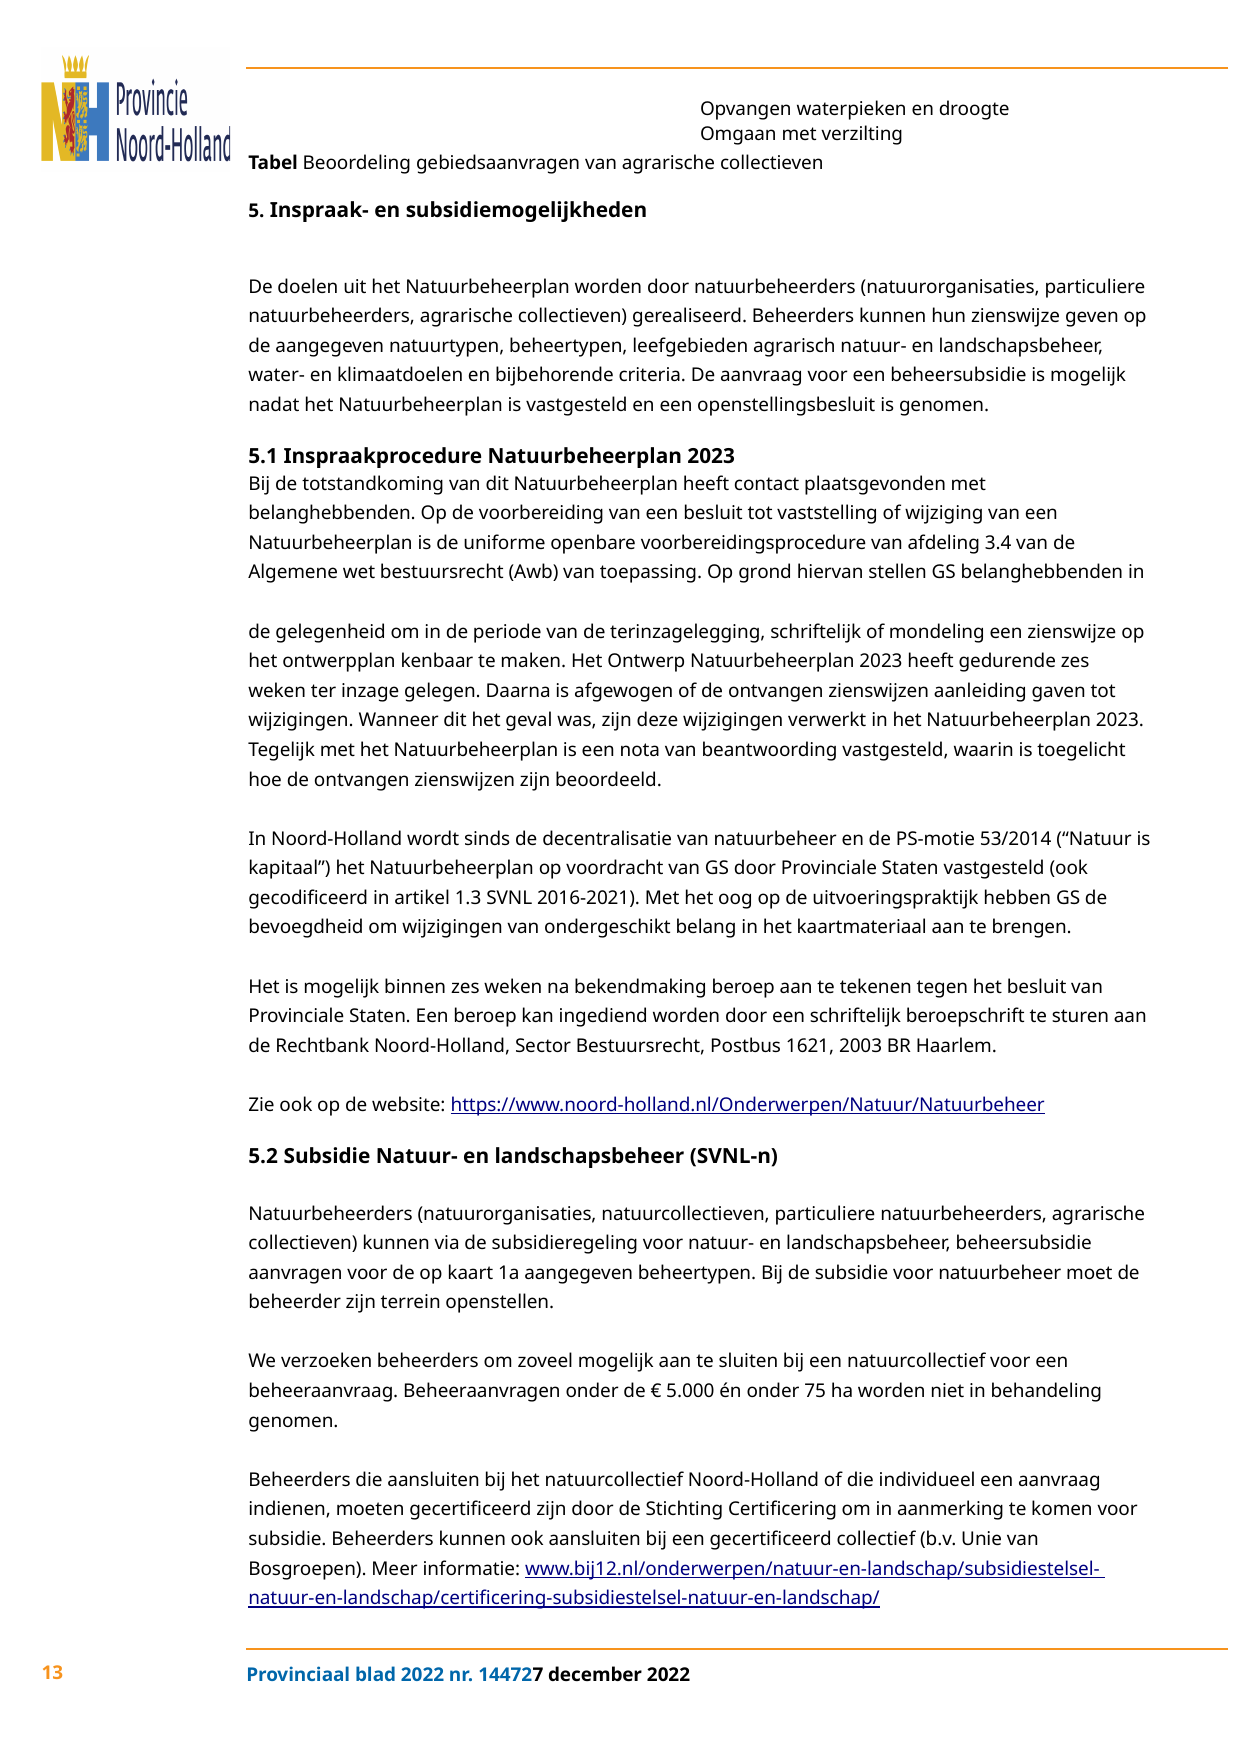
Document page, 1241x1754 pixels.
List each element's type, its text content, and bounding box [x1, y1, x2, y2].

text We verzoeken beheerders om zoveel mogelijk aan te sluiten bij een natuurcollectief voor een beheeraanvraag. Beheeraanvragen onder de € 5.000 én onder 75 ha worden niet in behandeling genomen. [248, 1348, 1152, 1432]
text 5.2 Subsidie Natuur- en landschapsbeheer (SVNL-n) [248, 1142, 1152, 1170]
text De doelen uit het Natuurbeheerplan worden door natuurbeheerders (natuurorganisaties, particuliere natuurbeheerders, agrarische collectieven) gerealiseerd. Beheerders kunnen hun zienswijze geven op de aangegeven natuurtypen, beheertypen, leefgebieden agrarisch natuur- en landschapsbeheer, water- en klimaatdoelen en bijbehorende criteria. De aanvraag voor een beheersubsidie is mogelijk nadat het Natuurbeheerplan is vastgesteld en een openstellingsbesluit is genomen. [248, 273, 1152, 417]
picture [41, 47, 231, 172]
table_cell Omgaan met verzilting [700, 121, 1152, 146]
table_cell Opvangen waterpieken en droogte [700, 95, 1152, 121]
text 5.1 Inspraakprocedure Natuurbeheerplan 2023 [248, 442, 1152, 470]
text Bij de totstandkoming van dit Natuurbeheerplan heeft contact plaatsgevonden met belanghebbenden. Op de voorbereiding van een besluit tot vaststelling of wijziging van een Natuurbeheerplan is de uniforme openbare voorbereidingsprocedure van afdeling 3.4 van de Algemene wet bestuursrecht (Awb) van toepassing. Op grond hiervan stellen GS belanghebbenden in [248, 470, 1152, 584]
text Beheerders die aansluiten bij het natuurcollectief Noord-Holland of die individueel een aanvraag indienen, moeten gecertificeerd zijn door de Stichting Certificering om in aanmerking te komen voor subsidie. Beheerders kunnen ook aansluiten bij een gecertificeerd collectief (b.v. Unie van Bosgroepen). Meer informatie: www.bij12.nl/onderwerpen/natuur-en-landschap/subsidiestelsel- natuur-en-landschap/certificering-subsidiestelsel-natuur-en-landschap/ [248, 1466, 1152, 1610]
text Natuurbeheerders (natuurorganisaties, natuurcollectieven, particuliere natuurbeheerders, agrarische collectieven) kunnen via de subsidieregeling voor natuur- en landschapsbeheer, beheersubsidie aanvragen voor de op kaart 1a aangegeven beheertypen. Bij de subsidie voor natuurbeheer moet de beheerder zijn terrein openstellen. [248, 1200, 1152, 1314]
text de gelegenheid om in de periode van de terinzagelegging, schriftelijk of mondeling een zienswijze op het ontwerpplan kenbaar te maken. Het Ontwerp Natuurbeheerplan 2023 heeft gedurende zes weken ter inzage gelegen. Daarna is afgewogen of de ontvangen zienswijzen aanleiding gaven tot wijzigingen. Wanneer dit het geval was, zijn deze wijzigingen verwerkt in het Natuurbeheerplan 2023. Tegelijk met het Natuurbeheerplan is een nota van beantwoording vastgesteld, waarin is toegelicht hoe de ontvangen zienswijzen zijn beoordeeld. [248, 618, 1152, 792]
text Tabel Beoordeling gebiedsaanvragen van agrarische collectieven [248, 149, 1152, 175]
table_cell [248, 95, 700, 146]
text Het is mogelijk binnen zes weken na bekendmaking beroep aan te tekenen tegen het besluit van Provinciale Staten. Een beroep kan ingediend worden door een schriftelijk beroepschrift te sturen aan de Rechtbank Noord-Holland, Sector Bestuursrecht, Postbus 1621, 2003 BR Haarlem. [248, 973, 1152, 1058]
text 5. Inspraak- en subsidiemogelijkheden [248, 195, 1152, 223]
text In Noord-Holland wordt sinds de decentralisatie van natuurbeheer en de PS-motie 53/2014 (“Natuur is kapitaal”) het Natuurbeheerplan op voordracht van GS door Provinciale Staten vastgesteld (ook gecodificeerd in artikel 1.3 SVNL 2016-2021). Met het oog op de uitvoeringspraktijk hebben GS de bevoegdheid om wijzigingen van ondergeschikt belang in het kaartmateriaal aan te brengen. [248, 825, 1152, 939]
text Zie ook op de website: https://www.noord-holland.nl/Onderwerpen/Natuur/Natuurbeheer [248, 1091, 1152, 1117]
